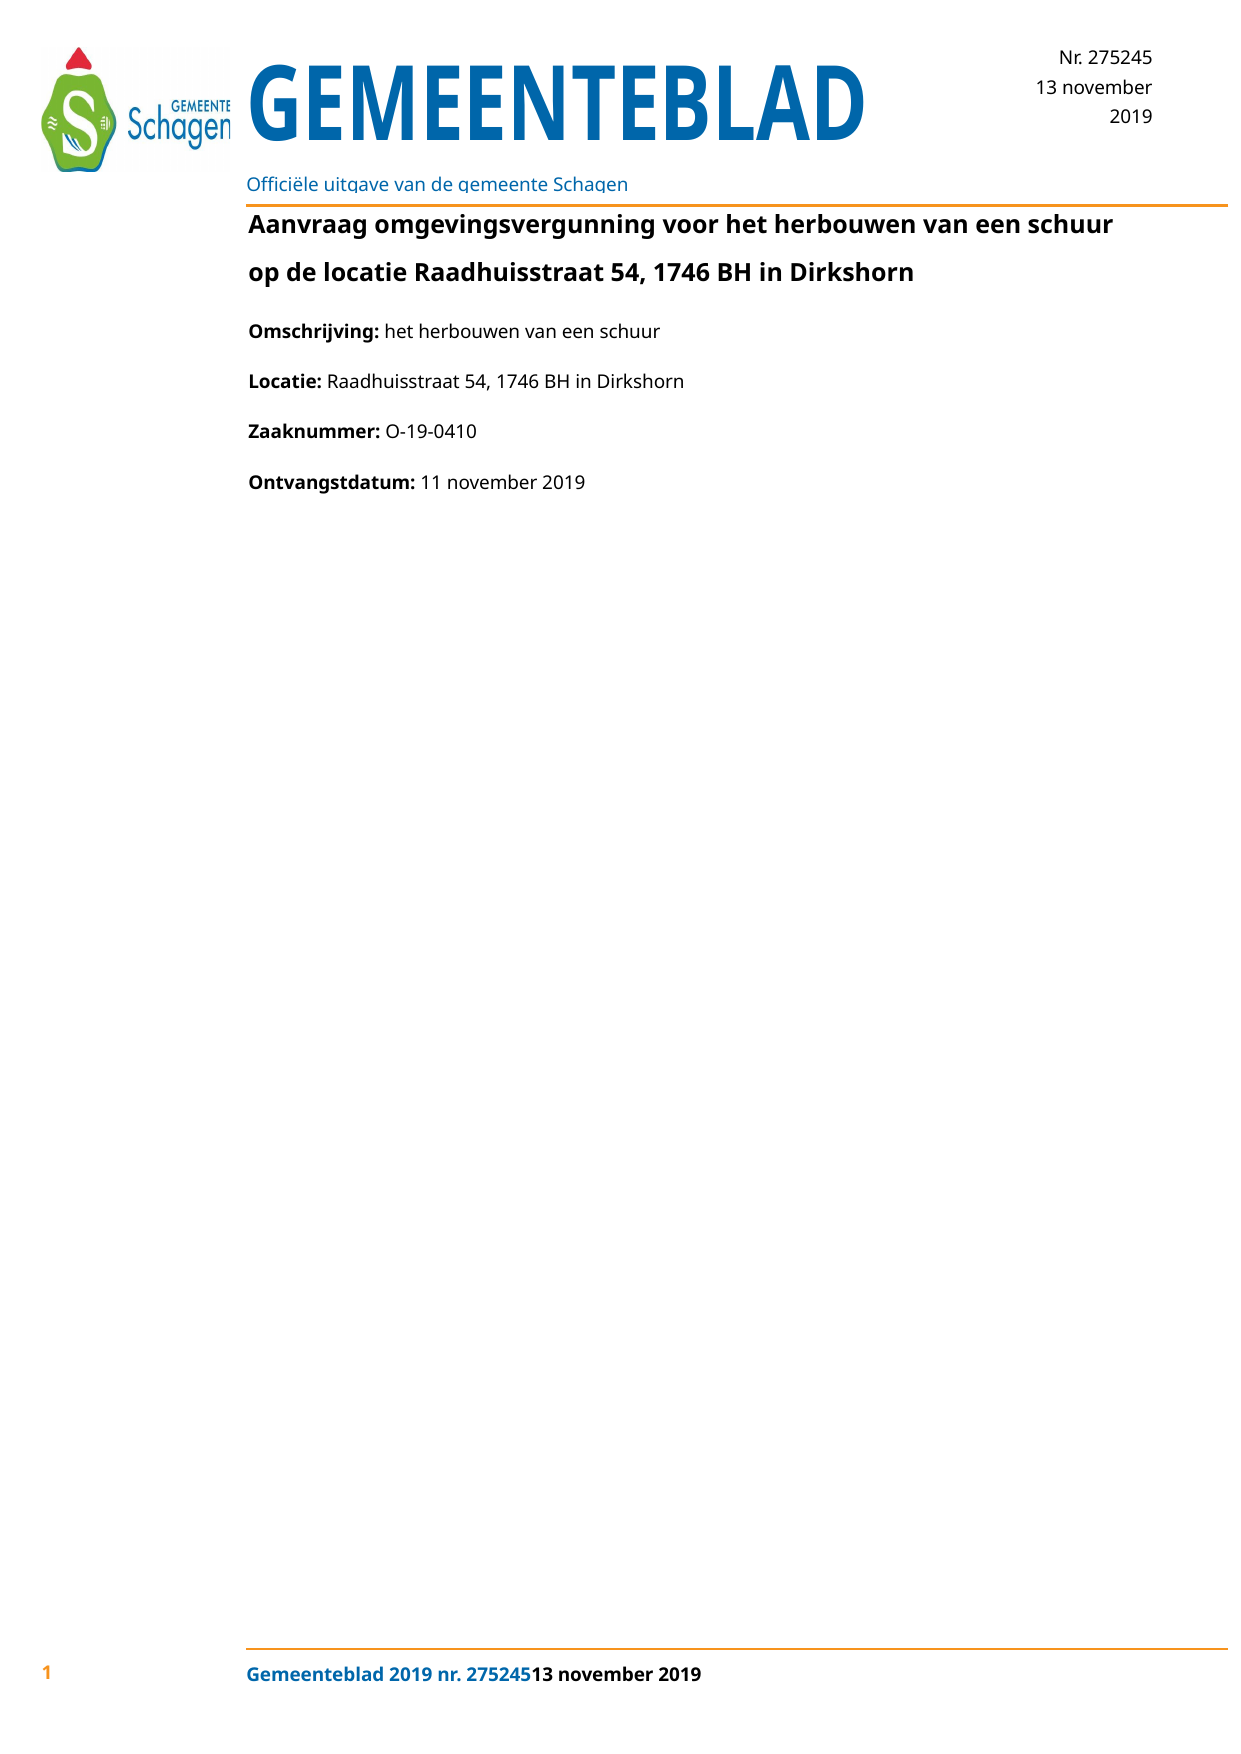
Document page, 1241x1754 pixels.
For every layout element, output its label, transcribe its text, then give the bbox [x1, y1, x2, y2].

text Locatie: Raadhuisstraat 54, 1746 BH in Dirkshorn [248, 368, 1152, 394]
picture [41, 47, 231, 172]
text Omschrijving: het herbouwen van een schuur [248, 318, 1152, 344]
text Ontvangstdatum: 11 november 2019 [248, 469, 1152, 495]
text Aanvraag omgevingsvergunning voor het herbouwen van een schuur op de locatie Raadhuisstraat 54, 1746 BH in Dirkshorn [248, 207, 1152, 288]
text Zaaknummer: O-19-0410 [248, 419, 1152, 444]
